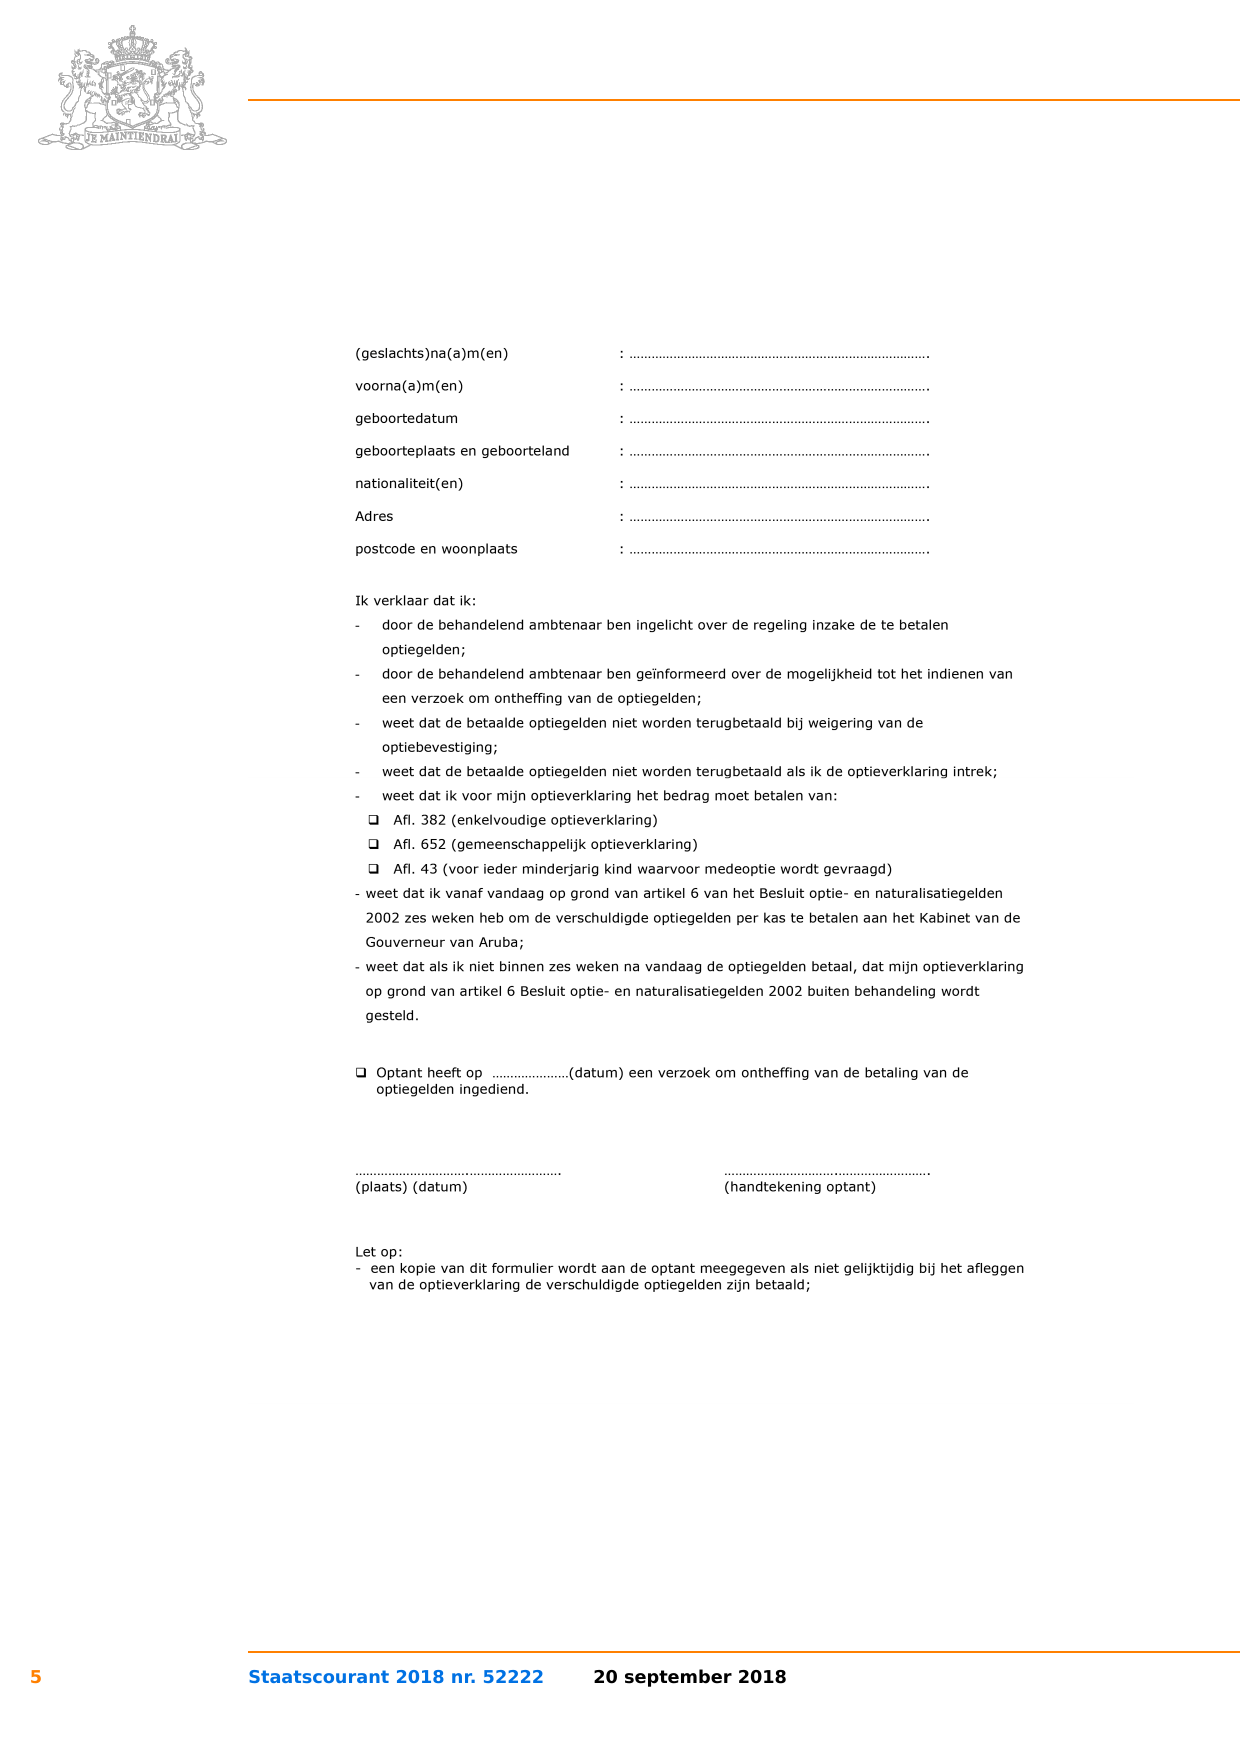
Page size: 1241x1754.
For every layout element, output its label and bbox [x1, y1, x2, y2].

picture [248, 151, 1134, 1404]
picture [38, 25, 227, 150]
